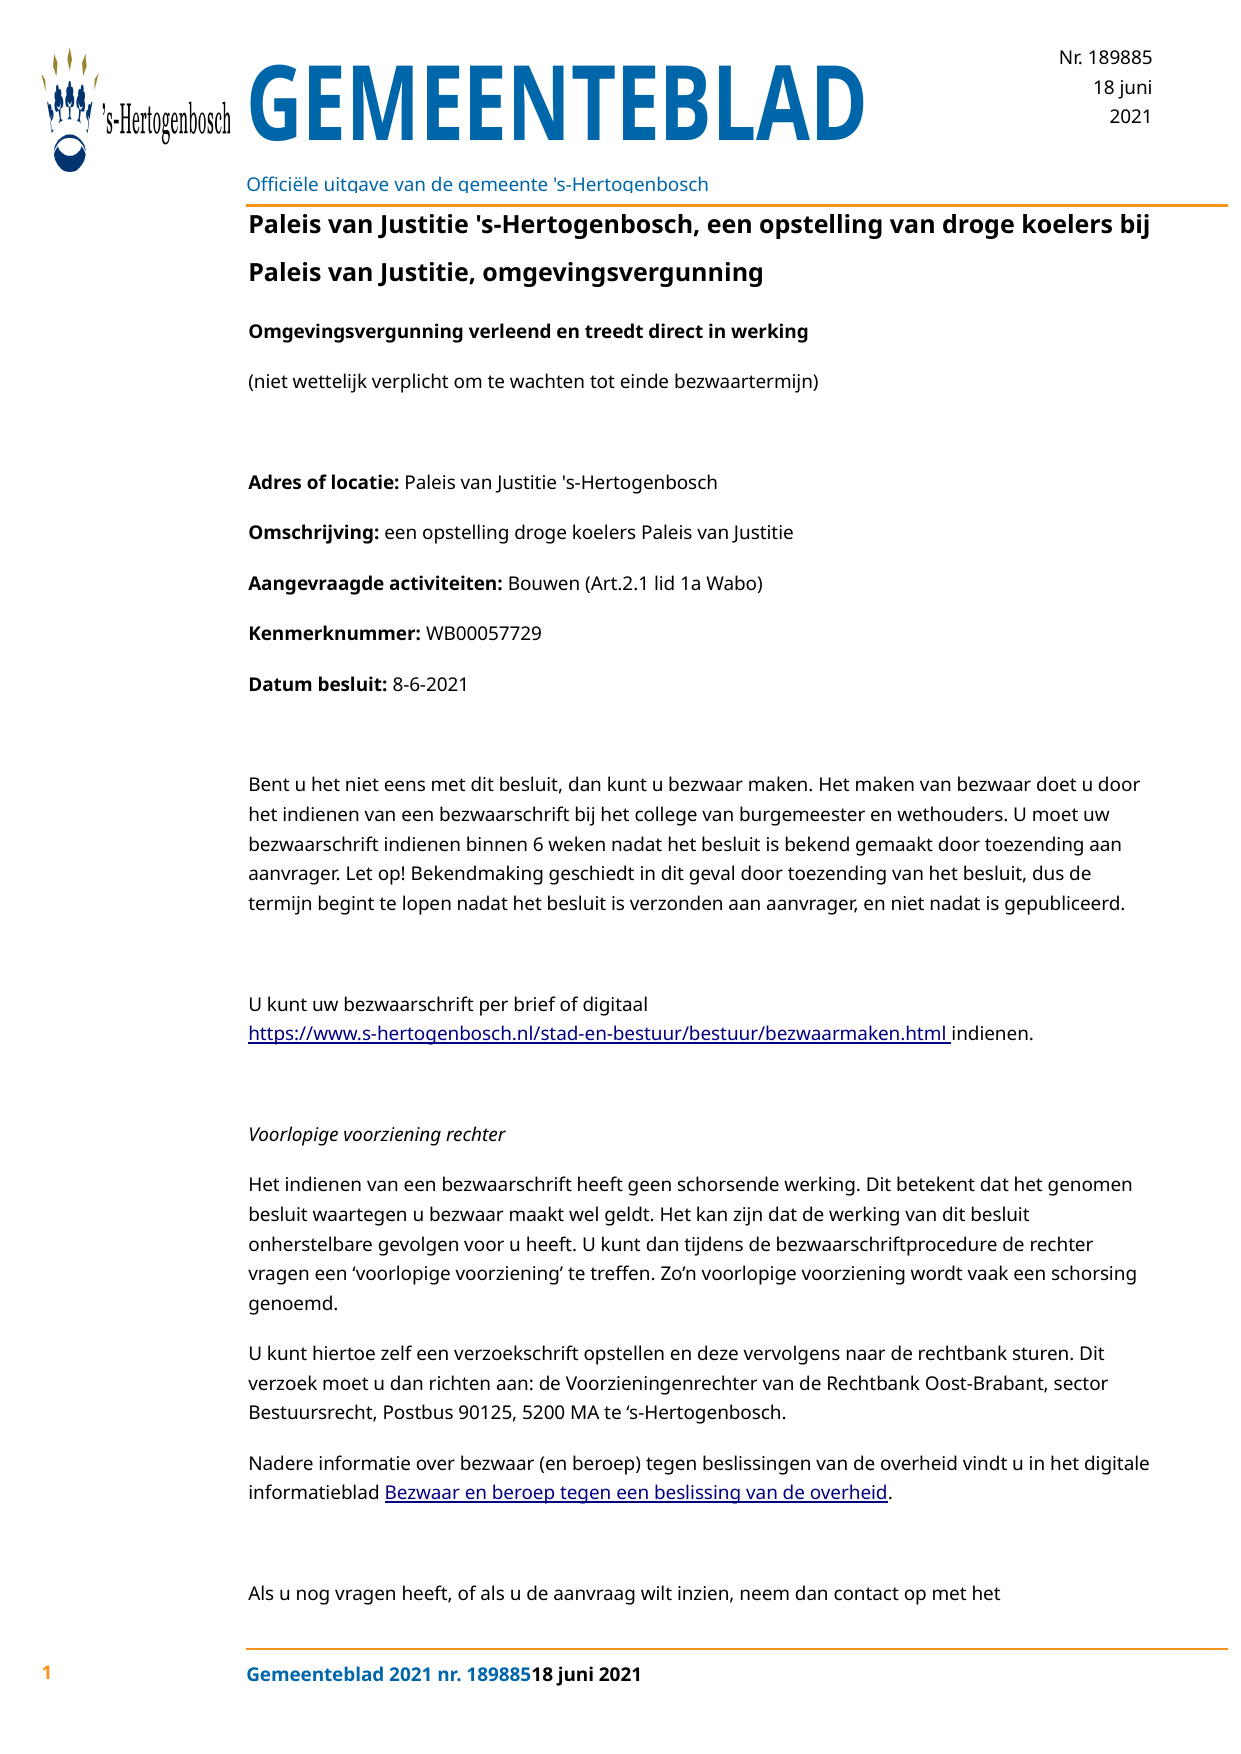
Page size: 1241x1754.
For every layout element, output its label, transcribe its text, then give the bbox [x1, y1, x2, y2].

text Bent u het niet eens met dit besluit, dan kunt u bezwaar maken. Het maken van bezwaar doet u door het indienen van een bezwaarschrift bij het college van burgemeester en wethouders. U moet uw bezwaarschrift indienen binnen 6 weken nadat het besluit is bekend gemaakt door toezending aan aanvrager. Let op! Bekendmaking geschiedt in dit geval door toezending van het besluit, dus de termijn begint te lopen nadat het besluit is verzonden aan aanvrager, en niet nadat is gepubliceerd. [248, 772, 1152, 916]
text Adres of locatie: Paleis van Justitie 's-Hertogenbosch [248, 469, 1152, 495]
text Als u nog vragen heeft, of als u de aanvraag wilt inzien, neem dan contact op met het [248, 1580, 1152, 1606]
text Het indienen van een bezwaarschrift heeft geen schorsende werking. Dit betekent dat het genomen besluit waartegen u bezwaar maakt wel geldt. Het kan zijn dat de werking van dit besluit onherstelbare gevolgen voor u heeft. U kunt dan tijdens de bezwaarschriftprocedure de rechter vragen een ‘voorlopige voorziening’ te treffen. Zo’n voorlopige voorziening wordt vaak een schorsing genoemd. [248, 1172, 1152, 1316]
text U kunt uw bezwaarschrift per brief of digitaal https://www.s-hertogenbosch.nl/stad-en-bestuur/bestuur/bezwaarmaken.html indienen. [248, 991, 1152, 1046]
picture [41, 47, 231, 172]
text Omschrijving: een opstelling droge koelers Paleis van Justitie [248, 519, 1152, 545]
text U kunt hiertoe zelf een verzoekschrift opstellen en deze vervolgens naar de rechtbank sturen. Dit verzoek moet u dan richten aan: de Voorzieningenrechter van de Rechtbank Oost-Brabant, sector Bestuursrecht, Postbus 90125, 5200 MA te ‘s-Hertogenbosch. [248, 1340, 1152, 1425]
text Voorlopige voorziening rechter [248, 1121, 1152, 1147]
text Datum besluit: 8-6-2021 [248, 671, 1152, 697]
text Paleis van Justitie 's-Hertogenbosch, een opstelling van droge koelers bij Paleis van Justitie, omgevingsvergunning [248, 207, 1152, 288]
text (niet wettelijk verplicht om te wachten tot einde bezwaartermijn) [248, 368, 1152, 394]
text Omgevingsvergunning verleend en treedt direct in werking [248, 318, 1152, 344]
text Aangevraagde activiteiten: Bouwen (Art.2.1 lid 1a Wabo) [248, 570, 1152, 596]
text Kenmerknummer: WB00057729 [248, 620, 1152, 646]
text Nadere informatie over bezwaar (en beroep) tegen beslissingen van de overheid vindt u in het digitale informatieblad Bezwaar en beroep tegen een beslissing van de overheid. [248, 1450, 1152, 1505]
